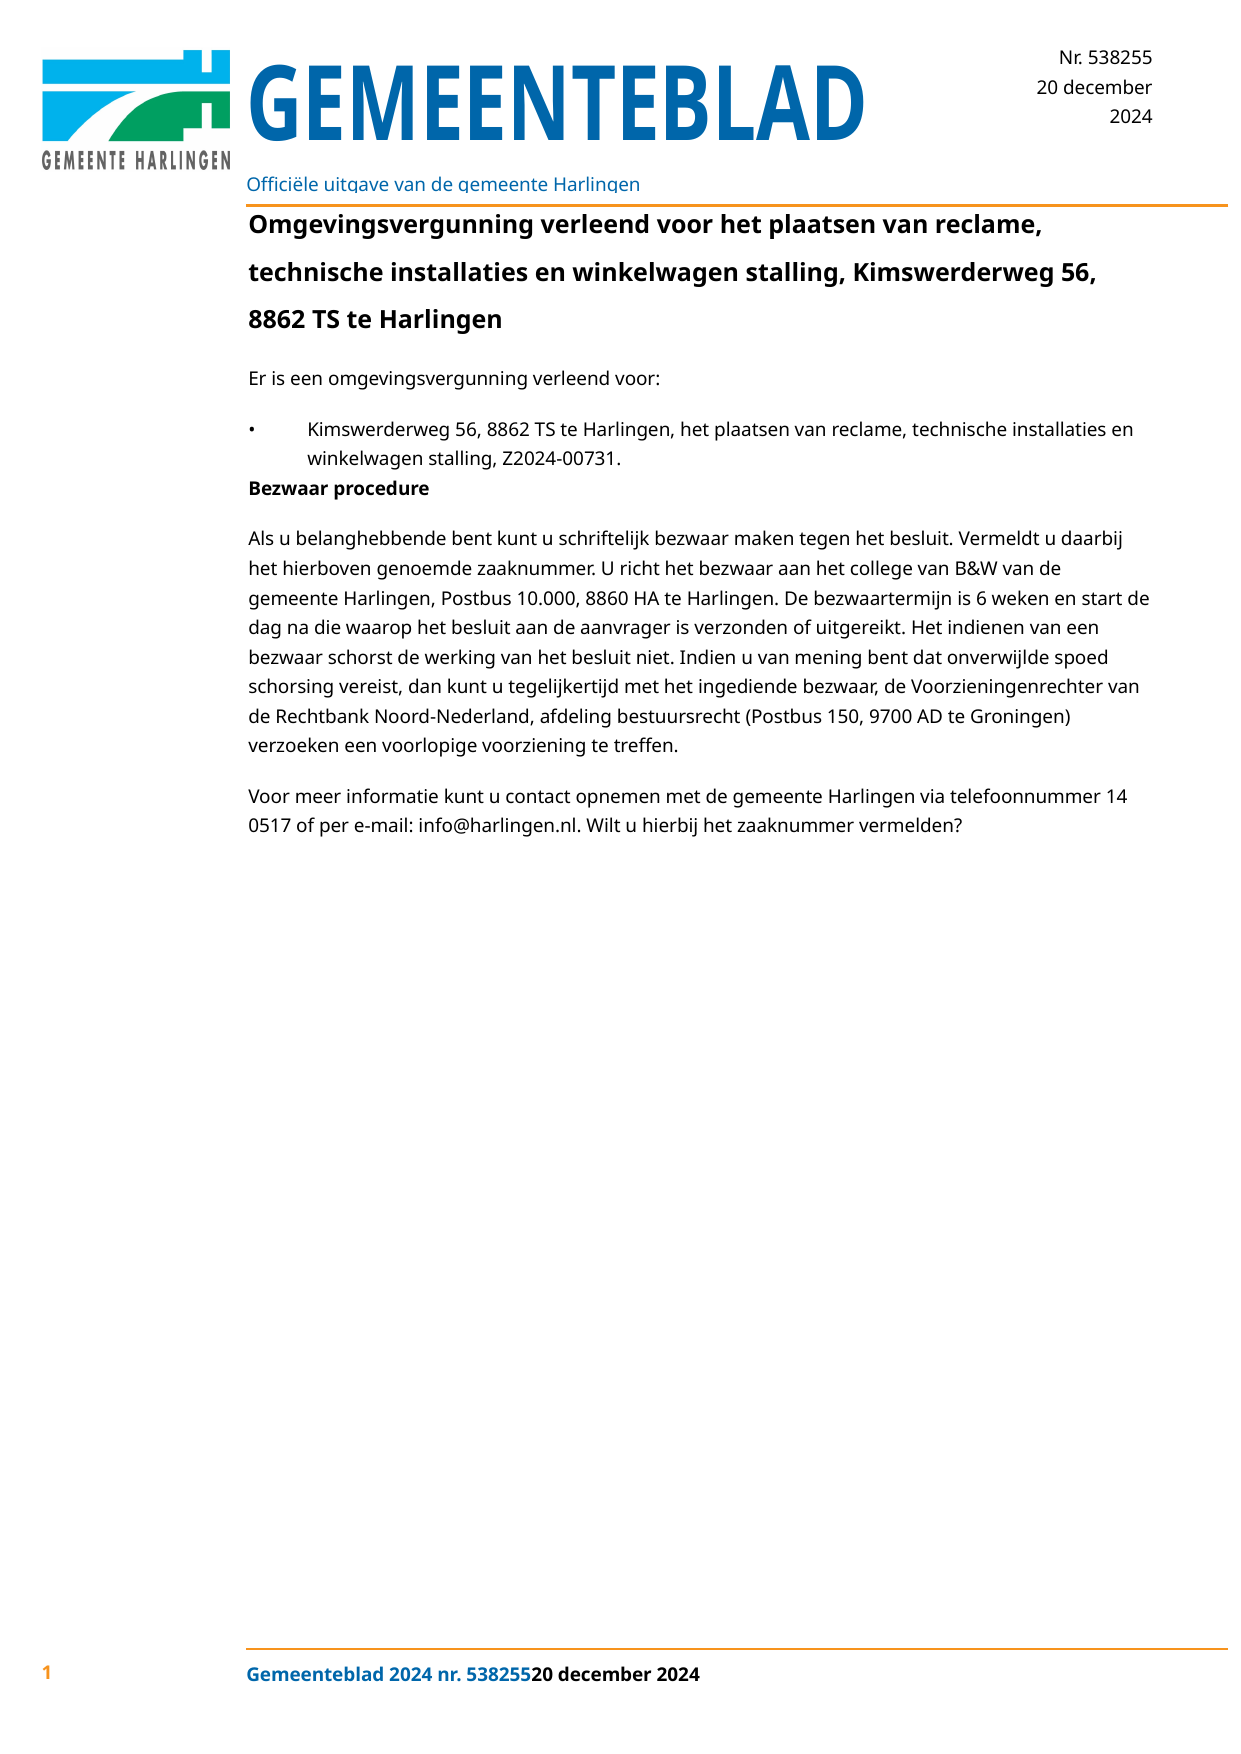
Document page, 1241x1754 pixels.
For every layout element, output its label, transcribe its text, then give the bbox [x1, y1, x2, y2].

text Als u belanghebbende bent kunt u schriftelijk bezwaar maken tegen het besluit. Vermeldt u daarbij het hierboven genoemde zaaknummer. U richt het bezwaar aan het college van B&W van de gemeente Harlingen, Postbus 10.000, 8860 HA te Harlingen. De bezwaartermijn is 6 weken en start de dag na die waarop het besluit aan de aanvrager is verzonden of uitgereikt. Het indienen van een bezwaar schorst de werking van het besluit niet. Indien u van mening bent dat onverwijlde spoed schorsing vereist, dan kunt u tegelijkertijd met het ingediende bezwaar, de Voorzieningenrechter van de Rechtbank Noord-Nederland, afdeling bestuursrecht (Postbus 150, 9700 AD te Groningen) verzoeken een voorlopige voorziening te treffen. [248, 526, 1152, 758]
text Voor meer informatie kunt u contact opnemen met de gemeente Harlingen via telefoonnummer 14 0517 of per e-mail: info@harlingen.nl. Wilt u hierbij het zaaknummer vermelden? [248, 783, 1152, 838]
list Kimswerderweg 56, 8862 TS te Harlingen, het plaatsen van reclame, technische installaties en winkelwagen stalling, Z2024-00731. [248, 416, 1152, 471]
text Er is een omgevingsvergunning verleend voor: [248, 366, 1152, 391]
picture [41, 47, 231, 172]
text Bezwaar procedure [248, 475, 1152, 501]
text Omgevingsvergunning verleend voor het plaatsen van reclame, technische installaties en winkelwagen stalling, Kimswerderweg 56, 8862 TS te Harlingen [248, 207, 1152, 336]
